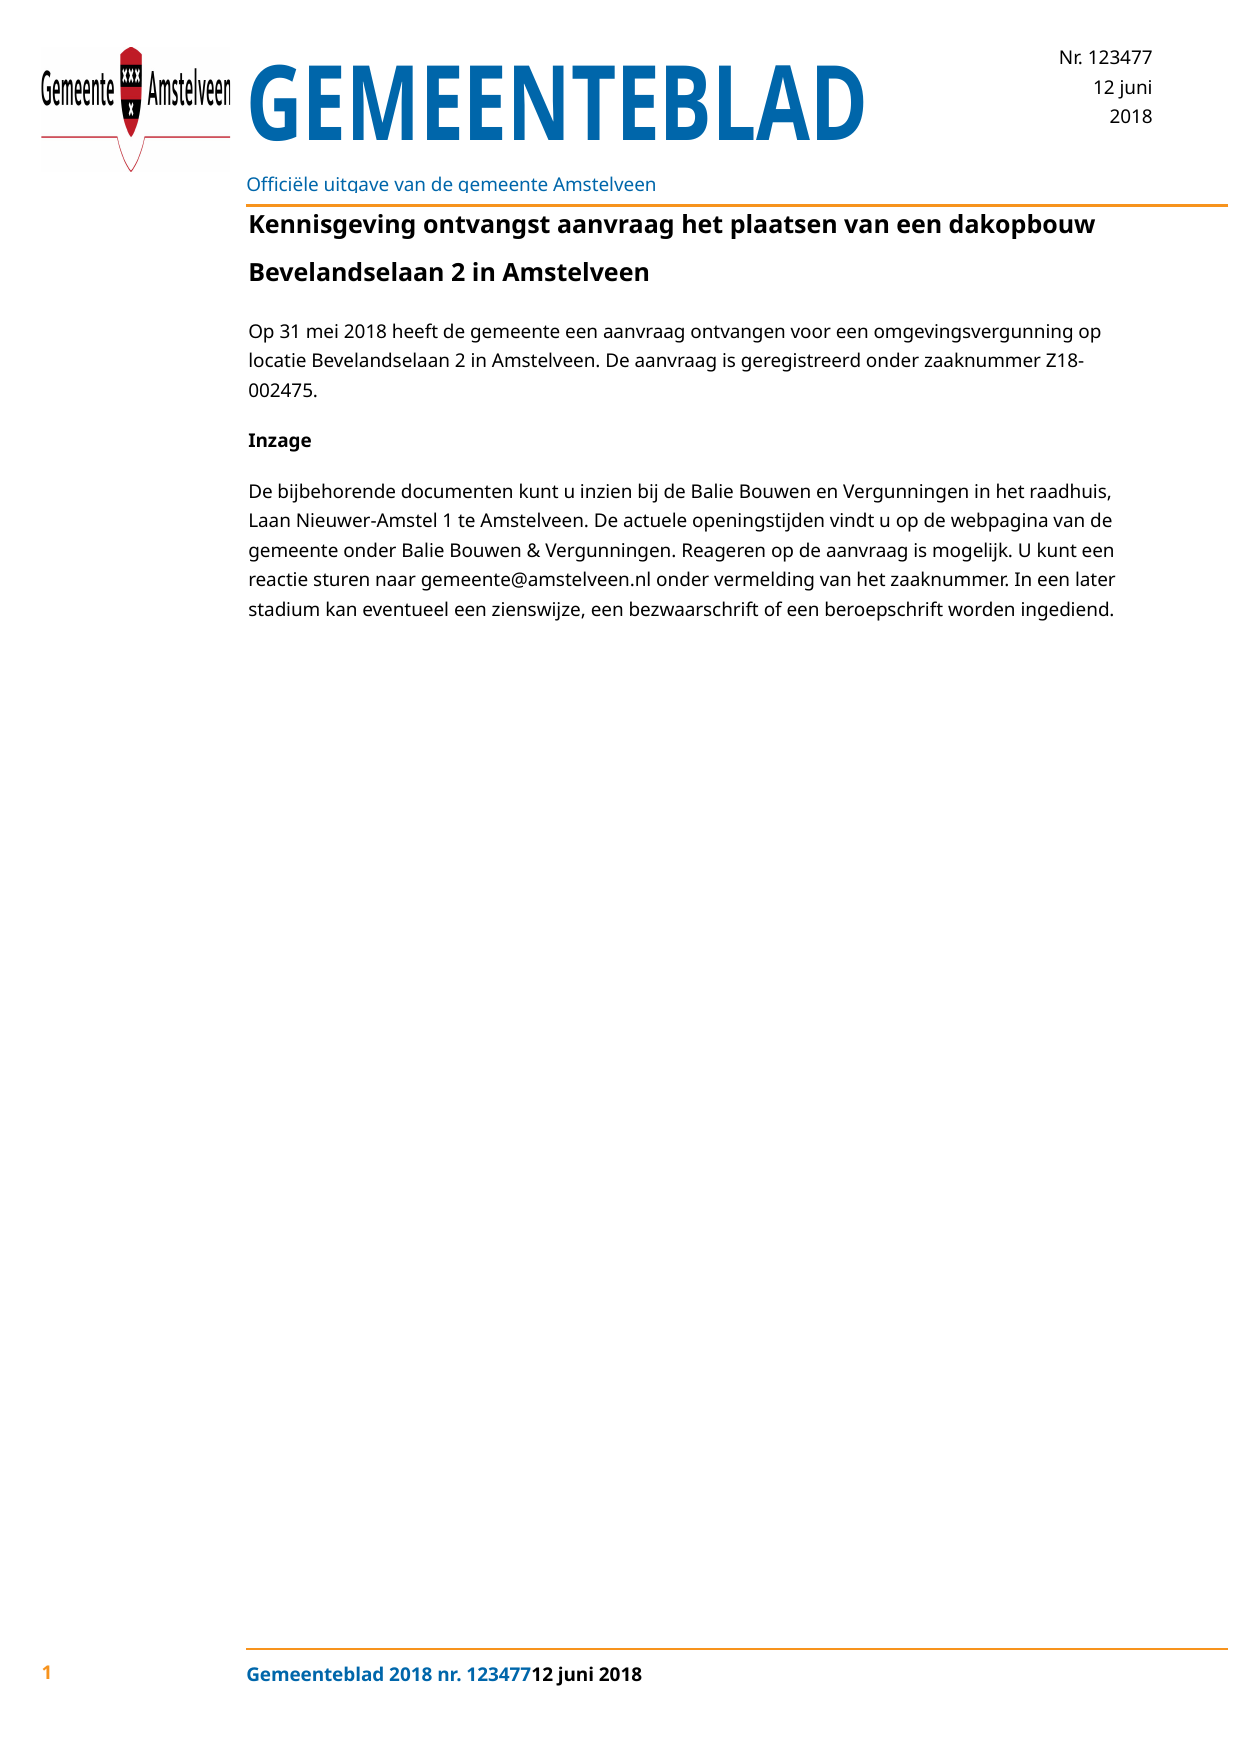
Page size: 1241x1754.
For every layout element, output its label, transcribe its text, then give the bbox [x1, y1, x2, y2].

text Kennisgeving ontvangst aanvraag het plaatsen van een dakopbouw Bevelandselaan 2 in Amstelveen [248, 207, 1152, 288]
text Inzage [248, 427, 1152, 453]
text Op 31 mei 2018 heeft de gemeente een aanvraag ontvangen voor een omgevingsvergunning op locatie Bevelandselaan 2 in Amstelveen. De aanvraag is geregistreerd onder zaaknummer Z18-002475. [248, 318, 1152, 403]
text De bijbehorende documenten kunt u inzien bij de Balie Bouwen en Vergunningen in het raadhuis, Laan Nieuwer-Amstel 1 te Amstelveen. De actuele openingstijden vindt u op de webpagina van de gemeente onder Balie Bouwen & Vergunningen. Reageren op de aanvraag is mogelijk. U kunt een reactie sturen naar gemeente@amstelveen.nl onder vermelding van het zaaknummer. In een later stadium kan eventueel een zienswijze, een bezwaarschrift of een beroepschrift worden ingediend. [248, 478, 1152, 622]
picture [41, 47, 231, 172]
